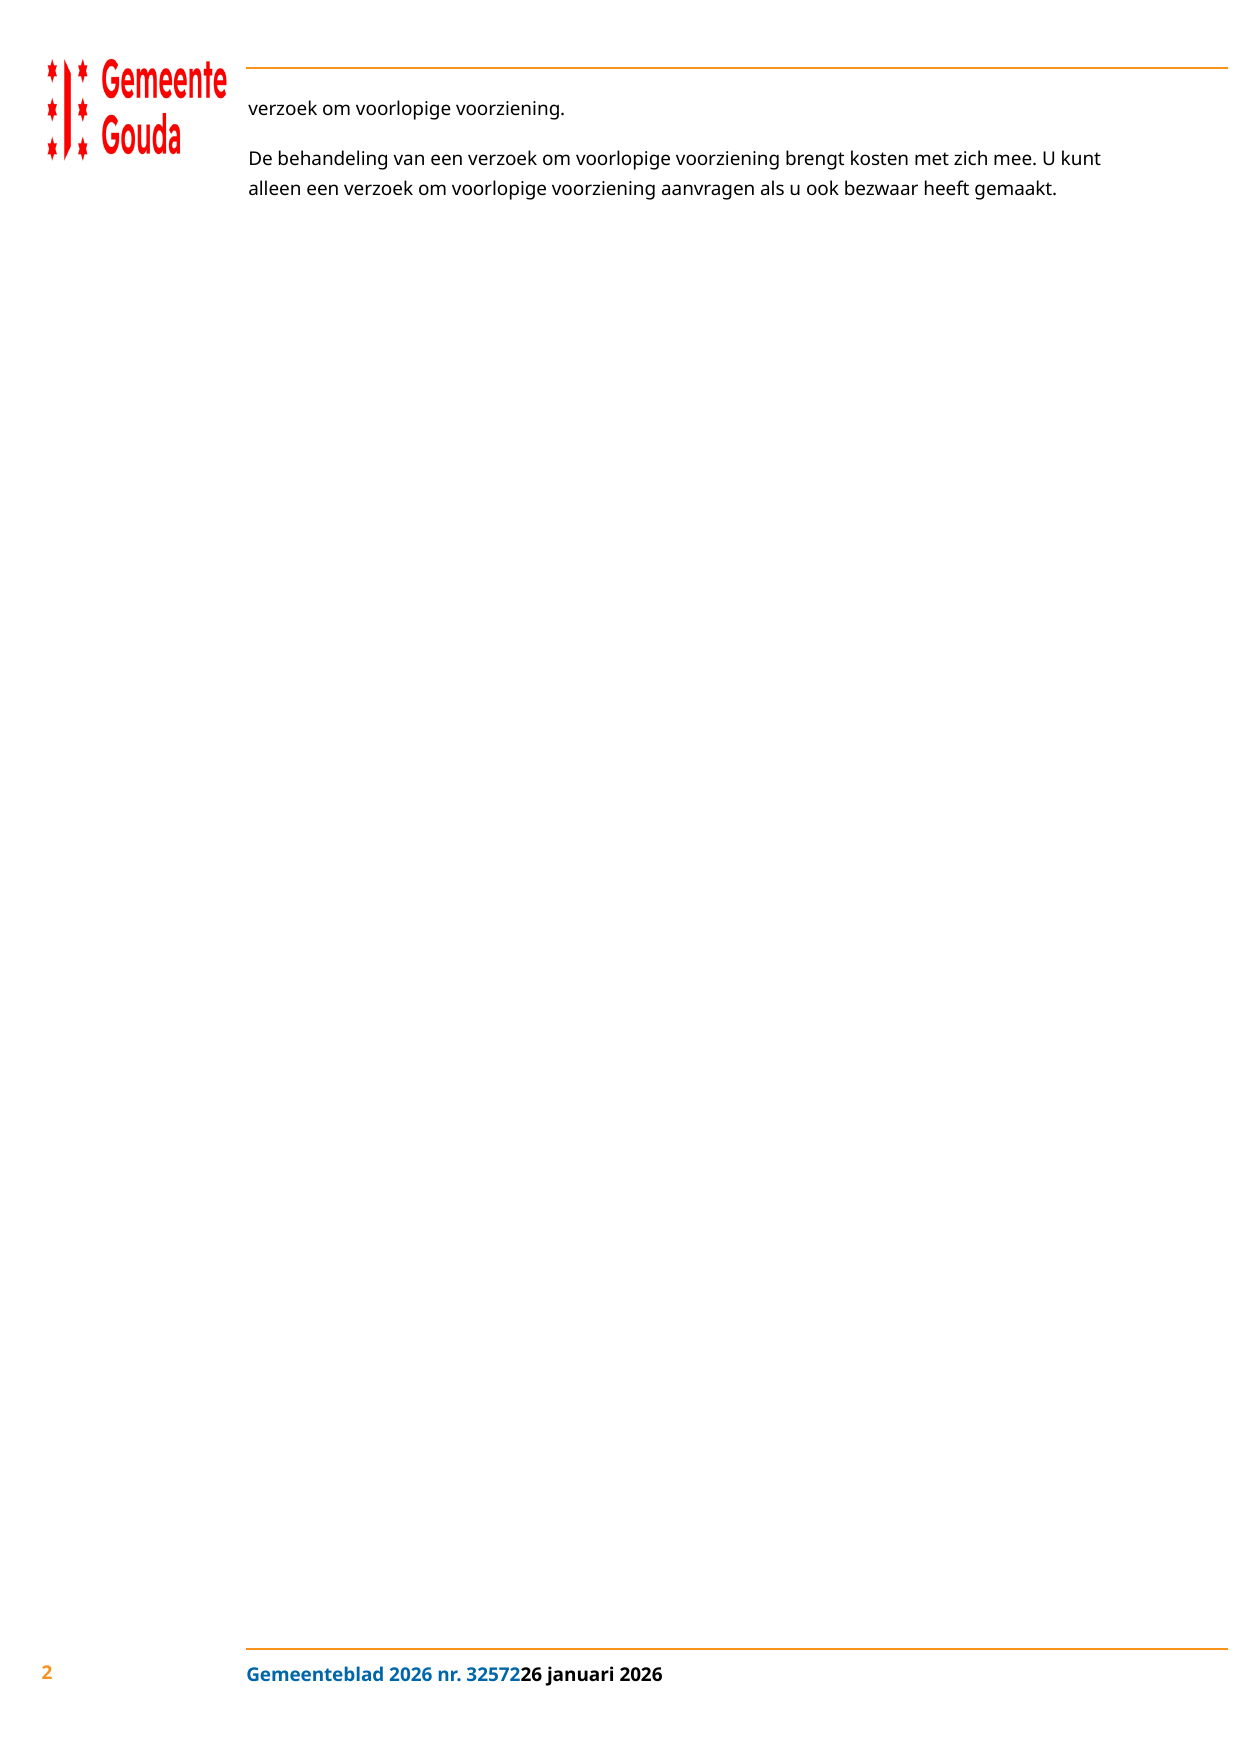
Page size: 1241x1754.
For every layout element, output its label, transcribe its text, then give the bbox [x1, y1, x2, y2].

picture [41, 47, 231, 172]
text verzoek om voorlopige voorziening. [248, 95, 1152, 121]
text De behandeling van een verzoek om voorlopige voorziening brengt kosten met zich mee. U kunt alleen een verzoek om voorlopige voorziening aanvragen als u ook bezwaar heeft gemaakt. [248, 145, 1152, 201]
